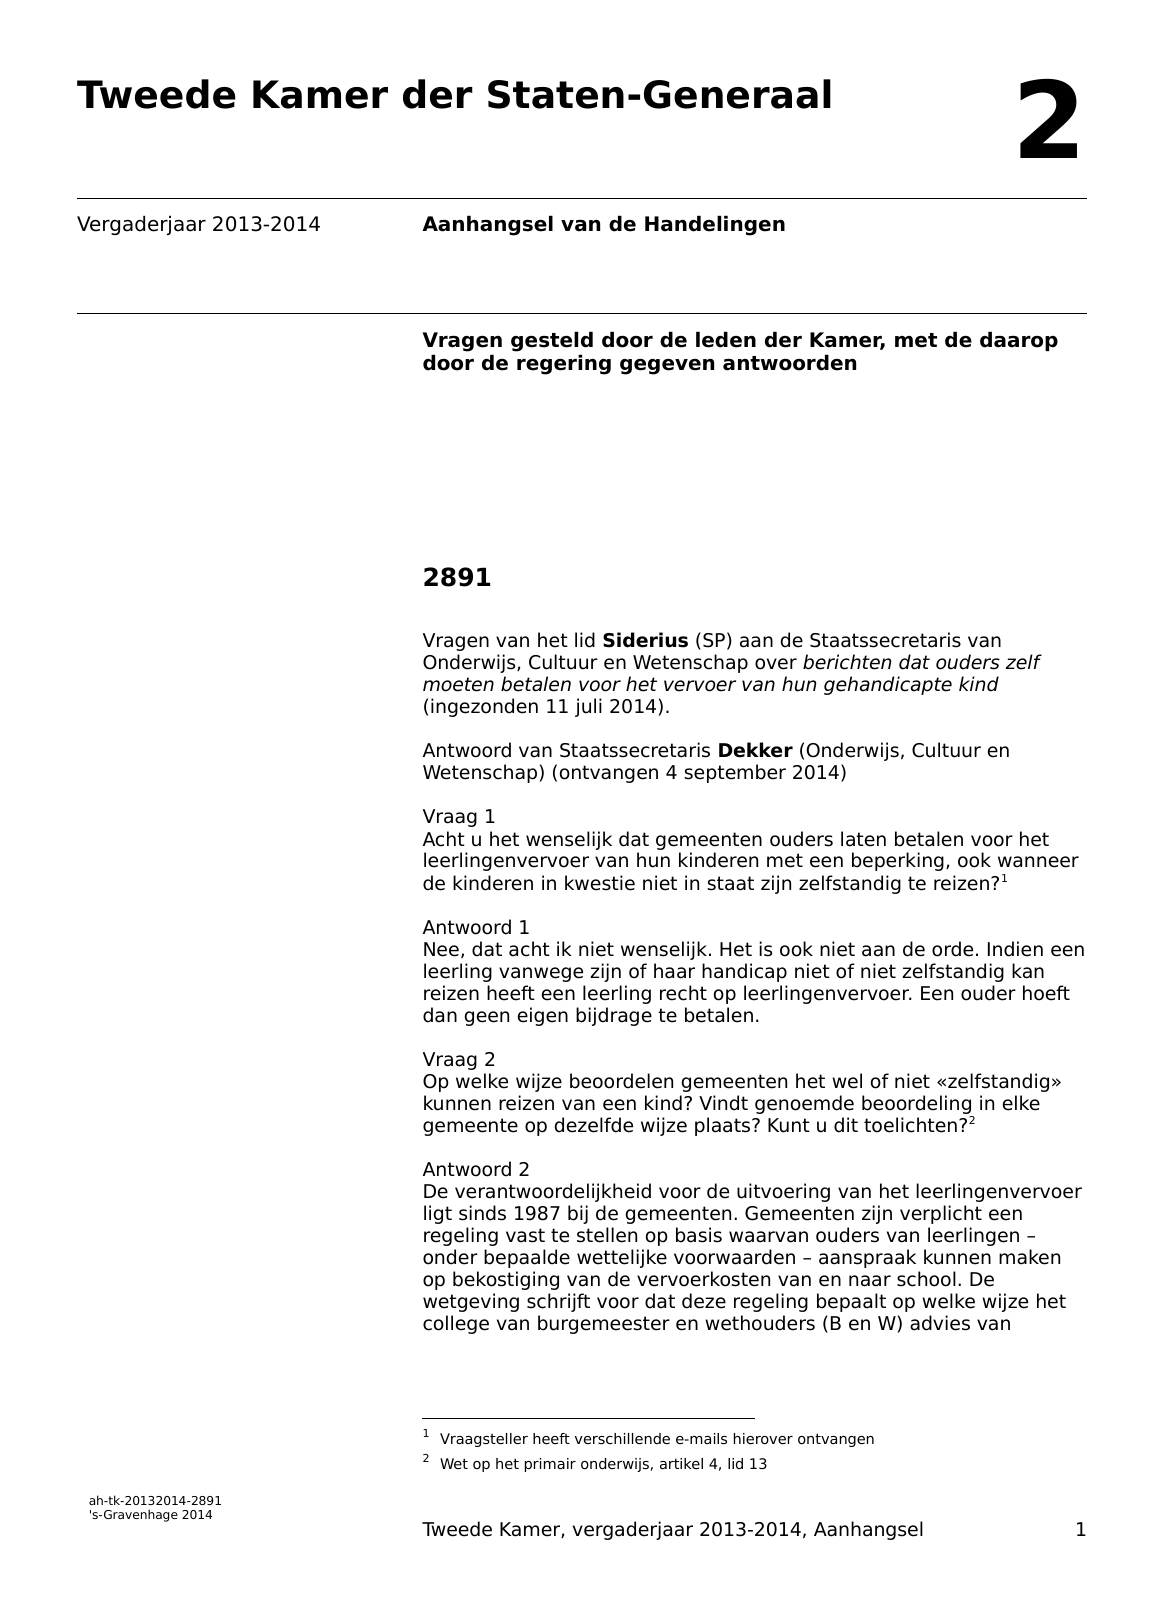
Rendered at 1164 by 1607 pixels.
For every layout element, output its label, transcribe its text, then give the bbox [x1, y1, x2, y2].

text Vraagsteller heeft verschillende e-mails hierover ontvangen [422, 1427, 1087, 1449]
text Vragen van het lid Siderius (SP) aan de Staatssecretaris van Onderwijs, Cultuur en Wetenschap over berichten dat ouders zelf moeten betalen voor het vervoer van hun gehandicapte kind (ingezonden 11 juli 2014). [422, 630, 1087, 718]
text Op welke wijze beoordelen gemeenten het wel of niet «zelfstandig» kunnen reizen van een kind? Vindt genoemde beoordeling in elke gemeente op dezelfde wijze plaats? Kunt u dit toelichten? [422, 1071, 1087, 1137]
text Antwoord 2 [422, 1159, 1087, 1181]
table_cell Vragen gesteld door de leden der Kamer, met de daarop door de regering gegeven antwoorden [422, 314, 1087, 375]
text 's-Gravenhage 2014 [88, 1508, 323, 1522]
text Vraag 1 [422, 806, 1087, 828]
text De verantwoordelijkheid voor de uitvoering van het leerlingenvervoer ligt sinds 1987 bij de gemeenten. Gemeenten zijn verplicht een regeling vast te stellen op basis waarvan ouders van leerlingen – onder bepaalde wettelijke voorwaarden – aanspraak kunnen maken op bekostiging van de vervoerkosten van en naar school. De wetgeving schrijft voor dat deze regeling bepaalt op welke wijze het college van burgemeester en wethouders (B en W) advies van [422, 1181, 1087, 1334]
text Wet op het primair onderwijs, artikel 4, lid 13 [422, 1452, 1087, 1474]
text Antwoord 1 [422, 917, 1087, 938]
text ah-tk-20132014-2891 [88, 1494, 323, 1508]
text 2891 [422, 563, 1087, 592]
table_cell Aanhangsel van de Handelingen [422, 199, 1087, 313]
table_header 2 [886, 59, 1087, 198]
table_cell Vergaderjaar 2013-2014 [77, 199, 422, 313]
table_cell [77, 314, 422, 375]
text Vraag 2 [422, 1049, 1087, 1071]
text Nee, dat acht ik niet wenselijk. Het is ook niet aan de orde. Indien een leerling vanwege zijn of haar handicap niet of niet zelfstandig kan reizen heeft een leerling recht op leerlingenvervoer. Een ouder hoeft dan geen eigen bijdrage te betalen. [422, 938, 1087, 1026]
text Acht u het wenselijk dat gemeenten ouders laten betalen voor het leerlingenvervoer van hun kinderen met een beperking, ook wanneer de kinderen in kwestie niet in staat zijn zelfstandig te reizen? [422, 828, 1087, 894]
text Antwoord van Staatssecretaris Dekker (Onderwijs, Cultuur en Wetenschap) (ontvangen 4 september 2014) [422, 740, 1087, 784]
table_header Tweede Kamer der Staten-Generaal [77, 59, 886, 198]
